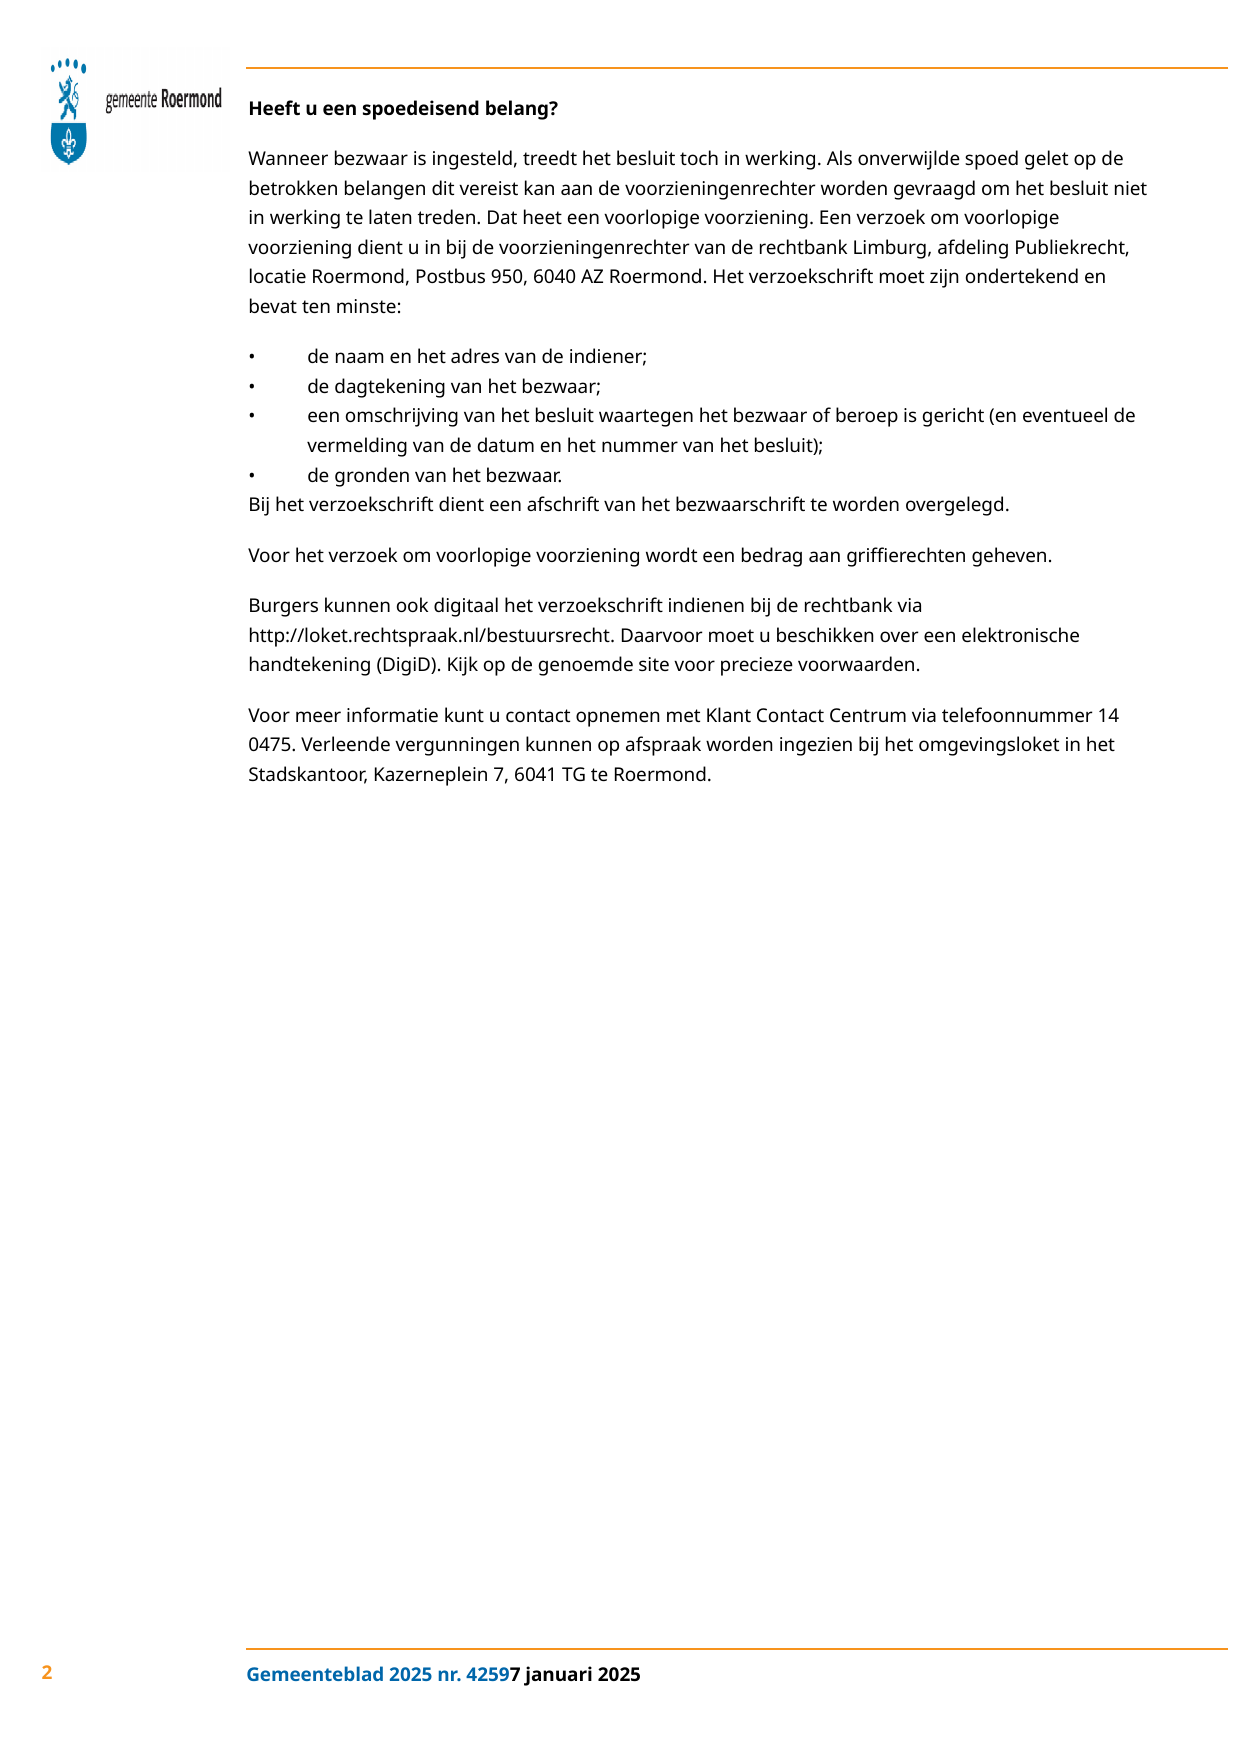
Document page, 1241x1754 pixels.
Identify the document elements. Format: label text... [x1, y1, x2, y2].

text Bij het verzoekschrift dient een afschrift van het bezwaarschrift te worden overgelegd. [248, 491, 1152, 517]
list de gronden van het bezwaar. [248, 462, 1152, 488]
text Burgers kunnen ook digitaal het verzoekschrift indienen bij de rechtbank via http://loket.rechtspraak.nl/bestuursrecht. Daarvoor moet u beschikken over een elektronische handtekening (DigiD). Kijk op de genoemde site voor precieze voorwaarden. [248, 592, 1152, 677]
picture [41, 47, 231, 172]
list een omschrijving van het besluit waartegen het bezwaar of beroep is gericht (en eventueel de vermelding van de datum en het nummer van het besluit); [248, 403, 1152, 458]
text Heeft u een spoedeisend belang? [248, 95, 1152, 121]
list de naam en het adres van de indiener; [248, 343, 1152, 369]
list de dagtekening van het bezwaar; [248, 373, 1152, 399]
text Voor meer informatie kunt u contact opnemen met Klant Contact Centrum via telefoonnummer 14 0475. Verleende vergunningen kunnen op afspraak worden ingezien bij het omgevingsloket in het Stadskantoor, Kazerneplein 7, 6041 TG te Roermond. [248, 702, 1152, 787]
text Wanneer bezwaar is ingesteld, treedt het besluit toch in werking. Als onverwijlde spoed gelet op de betrokken belangen dit vereist kan aan de voorzieningenrechter worden gevraagd om het besluit niet in werking te laten treden. Dat heet een voorlopige voorziening. Een verzoek om voorlopige voorziening dient u in bij de voorzieningenrechter van de rechtbank Limburg, afdeling Publiekrecht, locatie Roermond, Postbus 950, 6040 AZ Roermond. Het verzoekschrift moet zijn ondertekend en bevat ten minste: [248, 145, 1152, 319]
text Voor het verzoek om voorlopige voorziening wordt een bedrag aan griffierechten geheven. [248, 542, 1152, 568]
